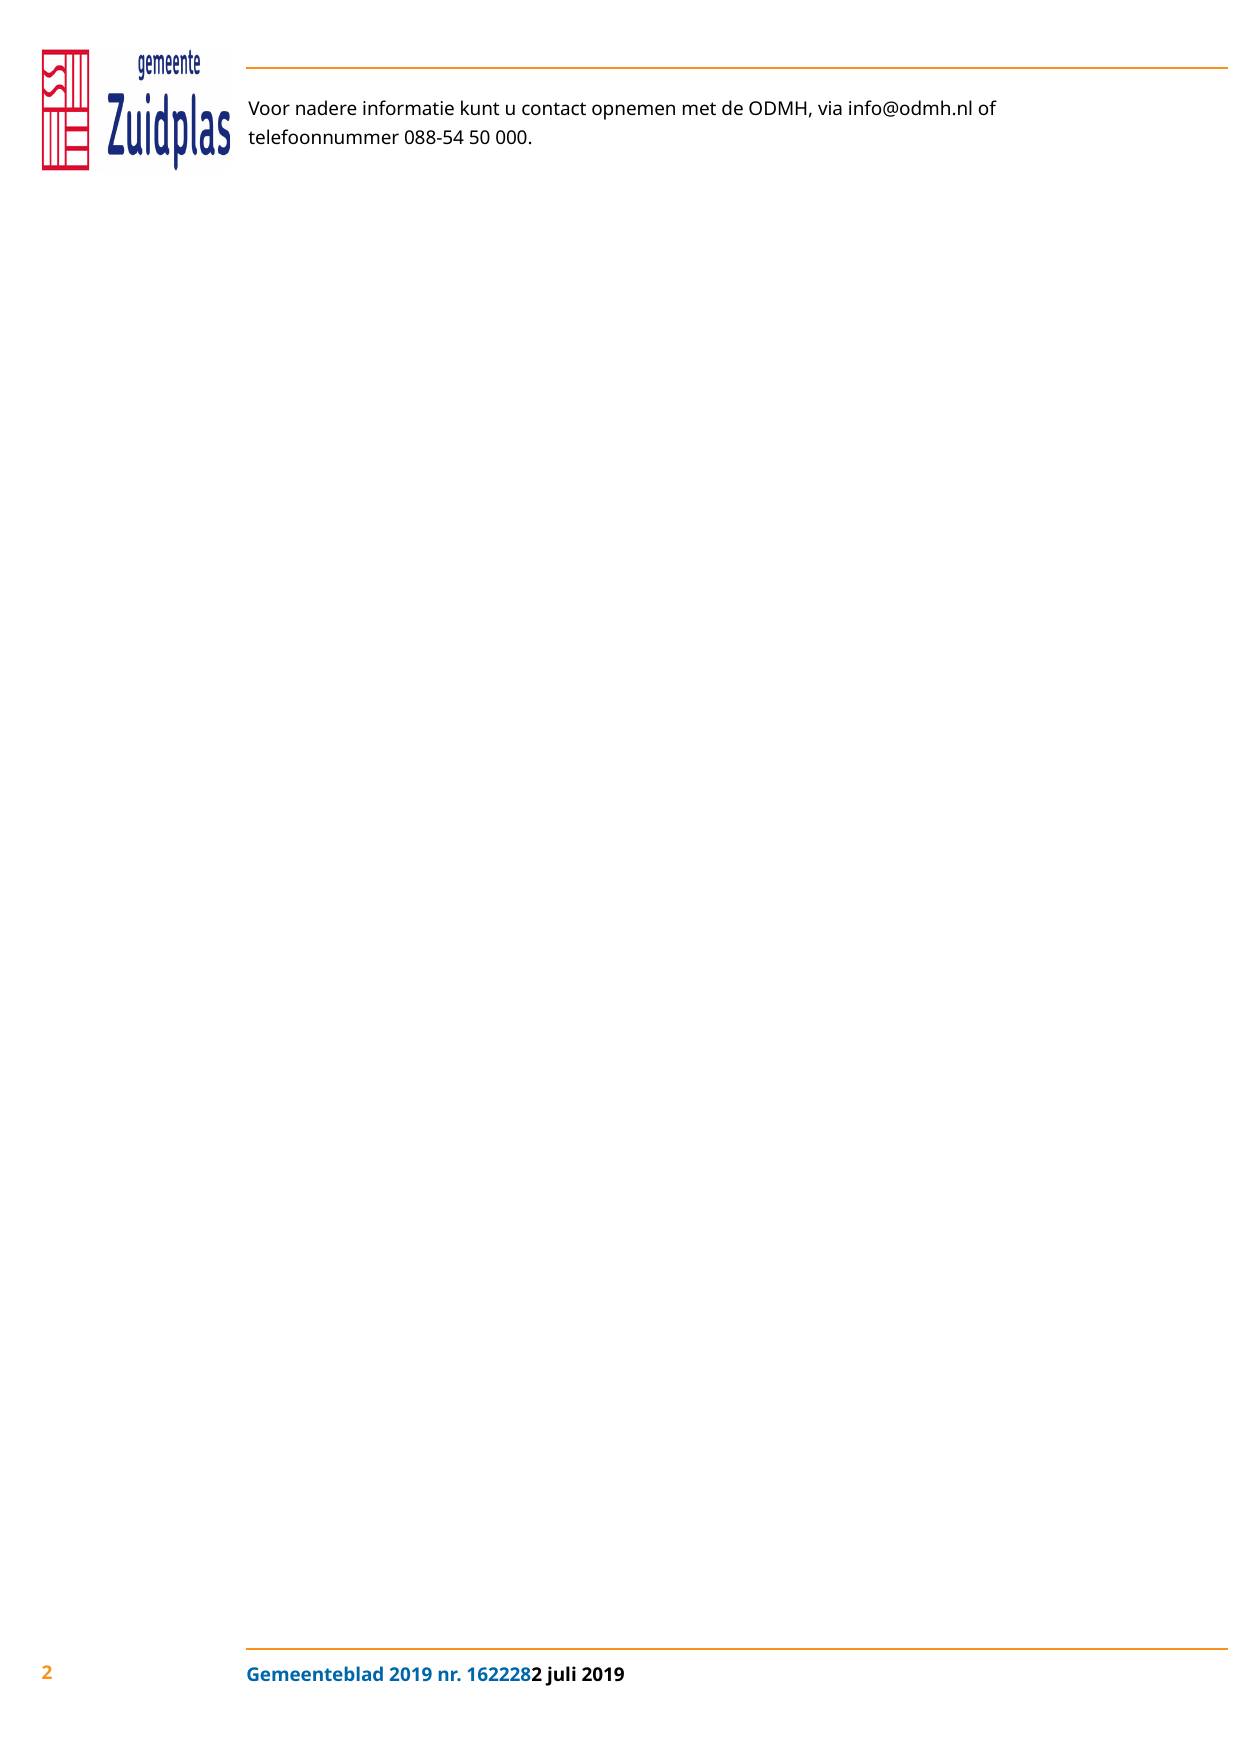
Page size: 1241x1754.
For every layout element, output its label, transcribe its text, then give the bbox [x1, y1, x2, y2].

text Voor nadere informatie kunt u contact opnemen met de ODMH, via info@odmh.nl of telefoonnummer 088-54 50 000. [248, 95, 1152, 150]
picture [41, 47, 231, 172]
